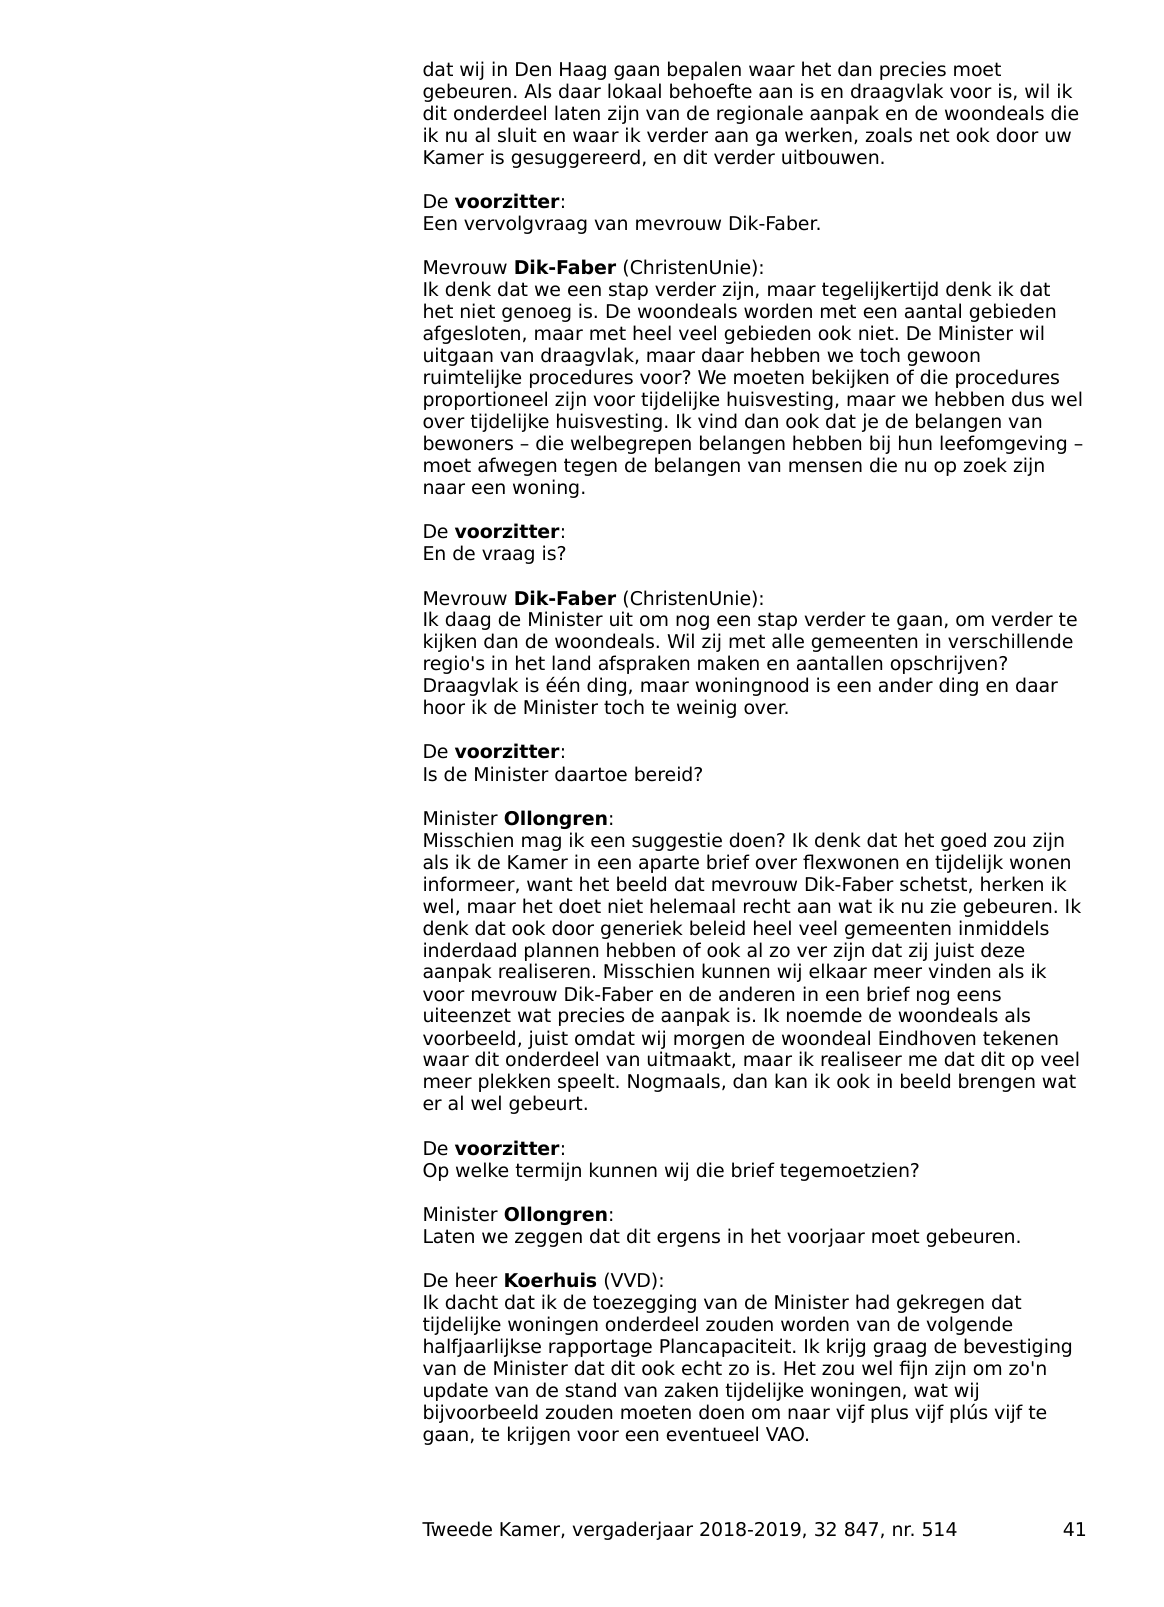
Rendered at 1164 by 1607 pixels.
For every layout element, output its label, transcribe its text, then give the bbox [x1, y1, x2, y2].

text En de vraag is? [422, 543, 1087, 565]
text Ik dacht dat ik de toezegging van de Minister had gekregen dat tijdelijke woningen onderdeel zouden worden van de volgende halfjaarlijkse rapportage Plancapaciteit. Ik krijg graag de bevestiging van de Minister dat dit ook echt zo is. Het zou wel fijn zijn om zo'n update van de stand van zaken tijdelijke woningen, wat wij bijvoorbeeld zouden moeten doen om naar vijf plus vijf plús vijf te gaan, te krijgen voor een eventueel VAO. [422, 1292, 1087, 1446]
text dat wij in Den Haag gaan bepalen waar het dan precies moet gebeuren. Als daar lokaal behoefte aan is en draagvlak voor is, wil ik dit onderdeel laten zijn van de regionale aanpak en de woondeals die ik nu al sluit en waar ik verder aan ga werken, zoals net ook door uw Kamer is gesuggereerd, en dit verder uitbouwen. [422, 59, 1087, 169]
text Mevrouw Dik-Faber (ChristenUnie): [422, 587, 1087, 609]
text De voorzitter: [422, 1137, 1087, 1159]
text De voorzitter: [422, 191, 1087, 213]
text Een vervolgvraag van mevrouw Dik-Faber. [422, 213, 1087, 235]
text Ik daag de Minister uit om nog een stap verder te gaan, om verder te kijken dan de woondeals. Wil zij met alle gemeenten in verschillende regio's in het land afspraken maken en aantallen opschrijven? Draagvlak is één ding, maar woningnood is een ander ding en daar hoor ik de Minister toch te weinig over. [422, 609, 1087, 719]
text Op welke termijn kunnen wij die brief tegemoetzien? [422, 1159, 1087, 1181]
text Mevrouw Dik-Faber (ChristenUnie): [422, 257, 1087, 279]
text De voorzitter: [422, 741, 1087, 763]
text Laten we zeggen dat dit ergens in het voorjaar moet gebeuren. [422, 1226, 1087, 1248]
text Is de Minister daartoe bereid? [422, 763, 1087, 785]
text De heer Koerhuis (VVD): [422, 1270, 1087, 1292]
text Minister Ollongren: [422, 808, 1087, 829]
text Misschien mag ik een suggestie doen? Ik denk dat het goed zou zijn als ik de Kamer in een aparte brief over flexwonen en tijdelijk wonen informeer, want het beeld dat mevrouw Dik-Faber schetst, herken ik wel, maar het doet niet helemaal recht aan wat ik nu zie gebeuren. Ik denk dat ook door generiek beleid heel veel gemeenten inmiddels inderdaad plannen hebben of ook al zo ver zijn dat zij juist deze aanpak realiseren. Misschien kunnen wij elkaar meer vinden als ik voor mevrouw Dik-Faber en de anderen in een brief nog eens uiteenzet wat precies de aanpak is. Ik noemde de woondeals als voorbeeld, juist omdat wij morgen de woondeal Eindhoven tekenen waar dit onderdeel van uitmaakt, maar ik realiseer me dat dit op veel meer plekken speelt. Nogmaals, dan kan ik ook in beeld brengen wat er al wel gebeurt. [422, 829, 1087, 1115]
text Ik denk dat we een stap verder zijn, maar tegelijkertijd denk ik dat het niet genoeg is. De woondeals worden met een aantal gebieden afgesloten, maar met heel veel gebieden ook niet. De Minister wil uitgaan van draagvlak, maar daar hebben we toch gewoon ruimtelijke procedures voor? We moeten bekijken of die procedures proportioneel zijn voor tijdelijke huisvesting, maar we hebben dus wel over tijdelijke huisvesting. Ik vind dan ook dat je de belangen van bewoners – die welbegrepen belangen hebben bij hun leefomgeving – moet afwegen tegen de belangen van mensen die nu op zoek zijn naar een woning. [422, 279, 1087, 499]
text De voorzitter: [422, 521, 1087, 543]
text Minister Ollongren: [422, 1204, 1087, 1226]
